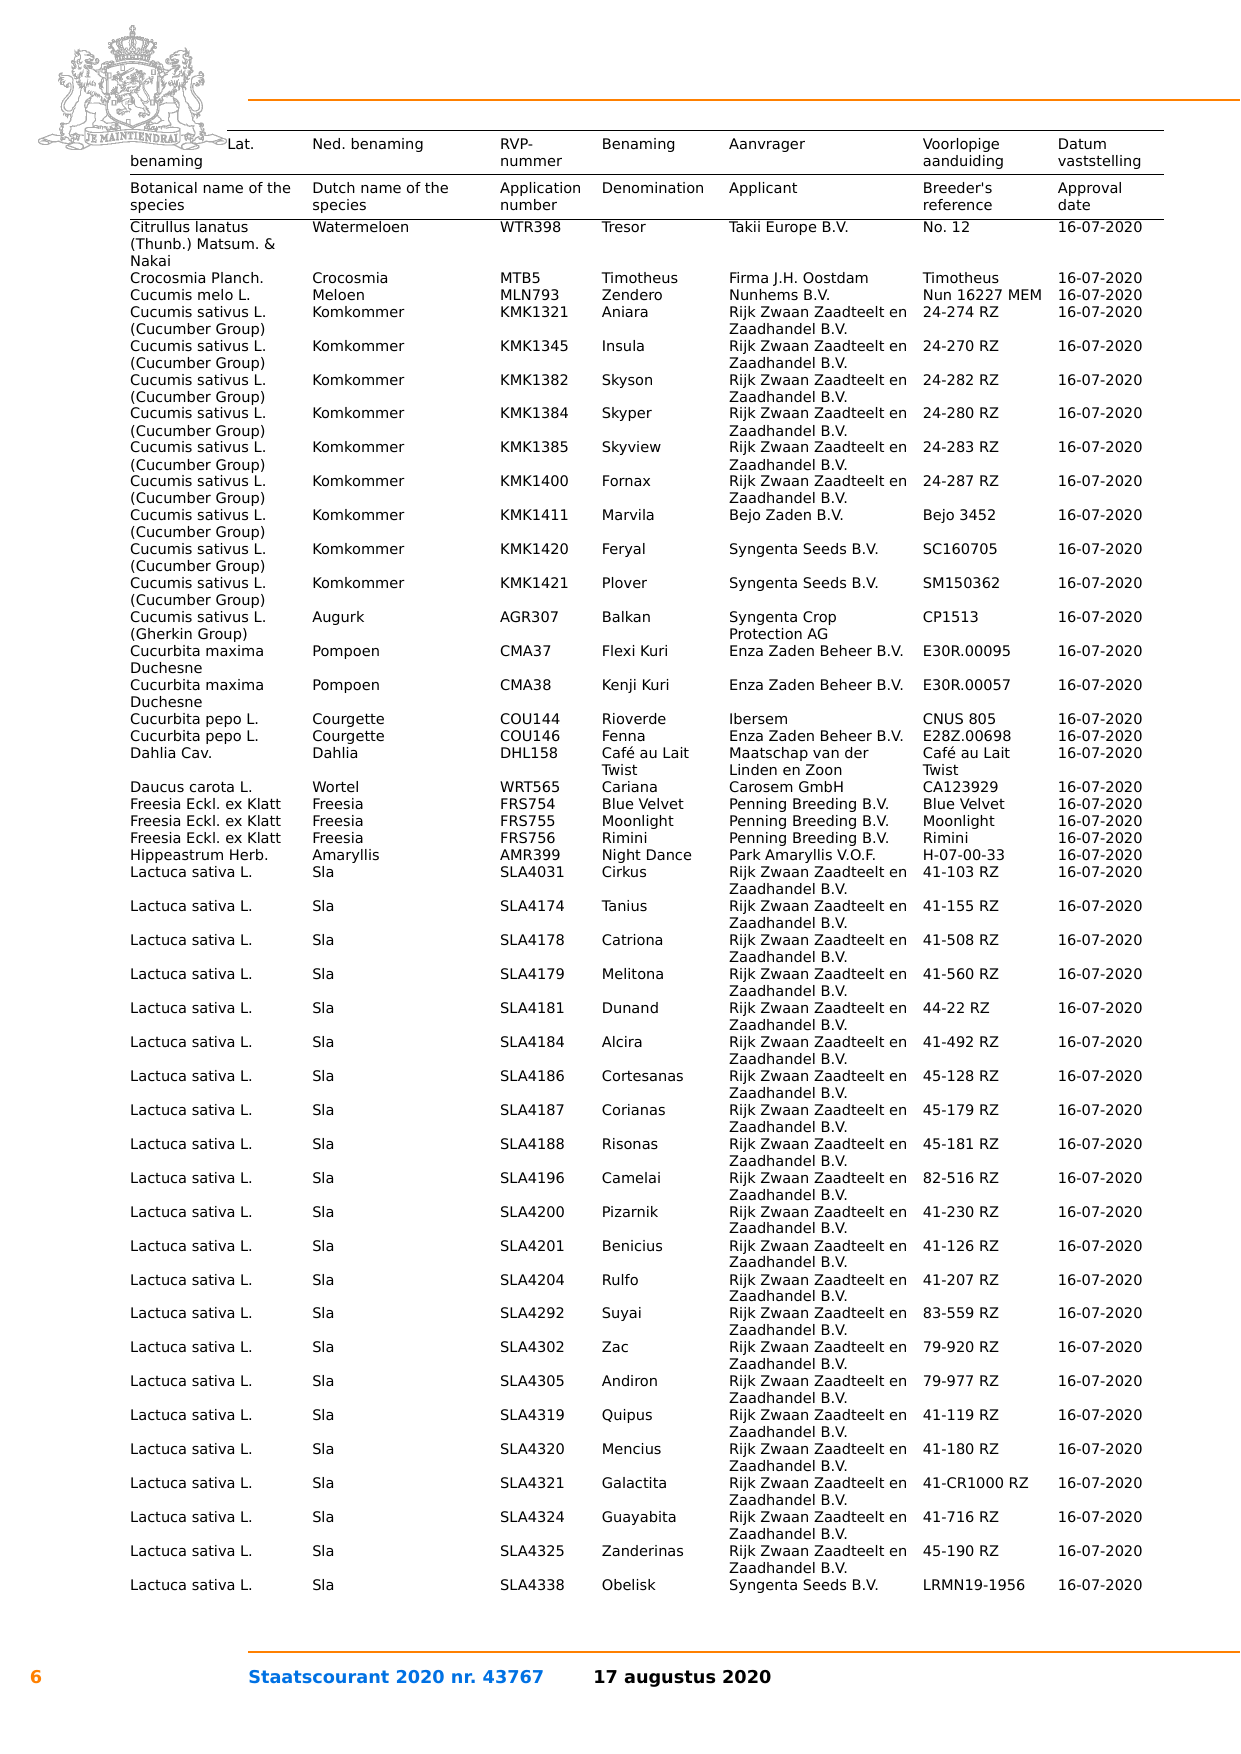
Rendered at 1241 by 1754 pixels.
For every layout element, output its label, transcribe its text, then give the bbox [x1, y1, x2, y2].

table_cell CMA38 [494, 677, 596, 711]
table_cell Tresor [596, 220, 723, 269]
table_cell 16-07-2020 [1052, 1407, 1163, 1441]
table_cell 16-07-2020 [1052, 1000, 1163, 1034]
table_cell 41-492 RZ [917, 1034, 1052, 1068]
table_cell 16-07-2020 [1052, 1475, 1163, 1509]
table_cell Rijk Zwaan Zaadteelt en Zaadhandel B.V. [723, 1068, 917, 1102]
table_cell Rijk Zwaan Zaadteelt en Zaadhandel B.V. [723, 1441, 917, 1475]
table_header Ned. benaming [306, 131, 494, 174]
table_cell 83-559 RZ [917, 1305, 1052, 1339]
table_cell Meloen [306, 287, 494, 303]
table_cell 16-07-2020 [1052, 609, 1163, 643]
table_cell Lactuca sativa L. [130, 1170, 306, 1203]
table_cell SLA4178 [494, 932, 596, 966]
table_cell SLA4031 [494, 864, 596, 898]
table_cell MLN793 [494, 287, 596, 303]
table_cell 16-07-2020 [1052, 220, 1163, 269]
table_cell Sla [306, 1543, 494, 1577]
table_cell KMK1385 [494, 439, 596, 473]
table_cell Timotheus [917, 270, 1052, 287]
table_cell Breeder's reference [917, 175, 1052, 219]
table_cell CNUS 805 [917, 711, 1052, 728]
table_cell Daucus carota L. [130, 779, 306, 796]
table_cell Rijk Zwaan Zaadteelt en Zaadhandel B.V. [723, 371, 917, 405]
table_cell 41-CR1000 RZ [917, 1475, 1052, 1509]
table_cell Skyper [596, 405, 723, 439]
table_cell Sla [306, 1136, 494, 1169]
table_cell WRT565 [494, 779, 596, 796]
table_cell Freesia [306, 830, 494, 847]
table_cell SLA4324 [494, 1509, 596, 1543]
table_cell 24-280 RZ [917, 405, 1052, 439]
table_cell 41-508 RZ [917, 932, 1052, 966]
table_cell Cucurbita pepo L. [130, 728, 306, 745]
table_cell Insula [596, 338, 723, 371]
table_cell 16-07-2020 [1052, 677, 1163, 711]
table_cell Denomination [596, 175, 723, 219]
table_cell Tanius [596, 898, 723, 932]
table_cell Galactita [596, 1475, 723, 1509]
table_cell Cucumis sativus L. (Cucumber Group) [130, 338, 306, 371]
table_cell Wortel [306, 779, 494, 796]
table_cell 16-07-2020 [1052, 728, 1163, 745]
table_cell 41-207 RZ [917, 1271, 1052, 1305]
table_cell Sla [306, 1238, 494, 1271]
table_cell Komkommer [306, 507, 494, 541]
table_cell Aniara [596, 304, 723, 337]
table_cell Syngenta Seeds B.V. [723, 541, 917, 575]
table_cell Bejo 3452 [917, 507, 1052, 541]
table_cell Sla [306, 1441, 494, 1475]
table_cell Rijk Zwaan Zaadteelt en Zaadhandel B.V. [723, 1170, 917, 1203]
table_cell Pompoen [306, 643, 494, 677]
picture [38, 25, 227, 150]
table_cell Sla [306, 1068, 494, 1102]
table_cell SLA4325 [494, 1543, 596, 1577]
table_cell Penning Breeding B.V. [723, 830, 917, 847]
table_cell 16-07-2020 [1052, 830, 1163, 847]
table_cell 41-119 RZ [917, 1407, 1052, 1441]
table_cell Skyson [596, 371, 723, 405]
table_cell Penning Breeding B.V. [723, 813, 917, 830]
table_cell Rijk Zwaan Zaadteelt en Zaadhandel B.V. [723, 1373, 917, 1407]
table_cell Rijk Zwaan Zaadteelt en Zaadhandel B.V. [723, 1034, 917, 1068]
table_cell 16-07-2020 [1052, 405, 1163, 439]
table_cell E28Z.00698 [917, 728, 1052, 745]
table_cell Rijk Zwaan Zaadteelt en Zaadhandel B.V. [723, 864, 917, 898]
table_cell Freesia [306, 796, 494, 813]
table_cell Cucumis melo L. [130, 287, 306, 303]
table_cell Rulfo [596, 1271, 723, 1305]
table_cell SC160705 [917, 541, 1052, 575]
table_cell Melitona [596, 966, 723, 1000]
table_header Benaming [596, 131, 723, 174]
table_cell 16-07-2020 [1052, 1271, 1163, 1305]
table_cell Plover [596, 575, 723, 609]
table_cell 16-07-2020 [1052, 813, 1163, 830]
table_cell 16-07-2020 [1052, 270, 1163, 287]
table_cell KMK1321 [494, 304, 596, 337]
table_cell H-07-00-33 [917, 847, 1052, 864]
table_cell Lactuca sativa L. [130, 898, 306, 932]
table_cell Cucumis sativus L. (Cucumber Group) [130, 541, 306, 575]
table_cell Marvila [596, 507, 723, 541]
table_cell Rimini [596, 830, 723, 847]
table_cell Pizarnik [596, 1204, 723, 1237]
table_cell Amaryllis [306, 847, 494, 864]
table_cell 16-07-2020 [1052, 1136, 1163, 1169]
table_cell 16-07-2020 [1052, 1543, 1163, 1577]
table_cell SLA4187 [494, 1102, 596, 1136]
table_cell Takii Europe B.V. [723, 220, 917, 269]
table_cell SLA4200 [494, 1204, 596, 1237]
table_cell KMK1382 [494, 371, 596, 405]
table_cell 16-07-2020 [1052, 1577, 1163, 1594]
table_cell Suyai [596, 1305, 723, 1339]
table_cell Nunhems B.V. [723, 287, 917, 303]
table_cell SLA4338 [494, 1577, 596, 1594]
table_cell Café au Lait Twist [596, 745, 723, 779]
table_cell Obelisk [596, 1577, 723, 1594]
table_cell 16-07-2020 [1052, 1068, 1163, 1102]
table_cell 16-07-2020 [1052, 338, 1163, 371]
table_cell 82-516 RZ [917, 1170, 1052, 1203]
table_cell 16-07-2020 [1052, 371, 1163, 405]
table_cell 79-920 RZ [917, 1339, 1052, 1373]
table_cell Lactuca sativa L. [130, 966, 306, 1000]
table_cell Application number [494, 175, 596, 219]
table_cell Rijk Zwaan Zaadteelt en Zaadhandel B.V. [723, 1305, 917, 1339]
table_cell Komkommer [306, 304, 494, 337]
table_header Aanvrager [723, 131, 917, 174]
table_cell Sla [306, 1305, 494, 1339]
table_cell 16-07-2020 [1052, 745, 1163, 779]
table_cell Lactuca sativa L. [130, 1238, 306, 1271]
table_cell Cucumis sativus L. (Cucumber Group) [130, 405, 306, 439]
table_cell AMR399 [494, 847, 596, 864]
table_cell E30R.00057 [917, 677, 1052, 711]
table_cell COU146 [494, 728, 596, 745]
table_cell MTB5 [494, 270, 596, 287]
table_header Voorlopige aanduiding [917, 131, 1052, 174]
table_cell Rijk Zwaan Zaadteelt en Zaadhandel B.V. [723, 1204, 917, 1237]
table_cell Rijk Zwaan Zaadteelt en Zaadhandel B.V. [723, 1102, 917, 1136]
table_cell 41-126 RZ [917, 1238, 1052, 1271]
table_cell 16-07-2020 [1052, 711, 1163, 728]
table_cell WTR398 [494, 220, 596, 269]
table_cell Maatschap van der Linden en Zoon [723, 745, 917, 779]
table_cell Rijk Zwaan Zaadteelt en Zaadhandel B.V. [723, 1475, 917, 1509]
table_cell Sla [306, 966, 494, 1000]
table_cell 41-103 RZ [917, 864, 1052, 898]
table_cell Enza Zaden Beheer B.V. [723, 677, 917, 711]
table_cell Enza Zaden Beheer B.V. [723, 643, 917, 677]
table_cell Lactuca sativa L. [130, 1339, 306, 1373]
table_cell LRMN19-1956 [917, 1577, 1052, 1594]
table_cell KMK1384 [494, 405, 596, 439]
table_cell Night Dance [596, 847, 723, 864]
table_cell Sla [306, 1577, 494, 1594]
table_cell 16-07-2020 [1052, 439, 1163, 473]
table_cell Lactuca sativa L. [130, 1034, 306, 1068]
table_cell Dutch name of the species [306, 175, 494, 219]
table_cell Firma J.H. Oostdam [723, 270, 917, 287]
table_header Datum vaststelling [1052, 131, 1163, 174]
table_cell KMK1421 [494, 575, 596, 609]
table_cell CMA37 [494, 643, 596, 677]
table_cell Bejo Zaden B.V. [723, 507, 917, 541]
table_cell Freesia Eckl. ex Klatt [130, 813, 306, 830]
table_cell CA123929 [917, 779, 1052, 796]
table_cell COU144 [494, 711, 596, 728]
table_cell Lactuca sativa L. [130, 1000, 306, 1034]
table_cell Courgette [306, 711, 494, 728]
table_cell Sla [306, 1271, 494, 1305]
table_cell Courgette [306, 728, 494, 745]
table_cell Rijk Zwaan Zaadteelt en Zaadhandel B.V. [723, 966, 917, 1000]
table_cell Ibersem [723, 711, 917, 728]
table_cell Mencius [596, 1441, 723, 1475]
table_cell Lactuca sativa L. [130, 1441, 306, 1475]
table_cell SLA4204 [494, 1271, 596, 1305]
table_cell Lactuca sativa L. [130, 932, 306, 966]
table_cell Cucurbita maxima Duchesne [130, 677, 306, 711]
table_cell Moonlight [596, 813, 723, 830]
table_cell 16-07-2020 [1052, 898, 1163, 932]
table_cell Feryal [596, 541, 723, 575]
table_cell 24-282 RZ [917, 371, 1052, 405]
table_cell 16-07-2020 [1052, 507, 1163, 541]
table_cell Dahlia [306, 745, 494, 779]
table_cell Rijk Zwaan Zaadteelt en Zaadhandel B.V. [723, 473, 917, 507]
table_cell Zac [596, 1339, 723, 1373]
table_cell 24-274 RZ [917, 304, 1052, 337]
table_cell Lactuca sativa L. [130, 1102, 306, 1136]
table_cell Rijk Zwaan Zaadteelt en Zaadhandel B.V. [723, 1543, 917, 1577]
table_cell FRS755 [494, 813, 596, 830]
table_cell KMK1420 [494, 541, 596, 575]
table_cell SLA4181 [494, 1000, 596, 1034]
table_cell Crocosmia Planch. [130, 270, 306, 287]
table_cell CP1513 [917, 609, 1052, 643]
table_cell SLA4292 [494, 1305, 596, 1339]
table_cell Lactuca sativa L. [130, 1509, 306, 1543]
table_cell SLA4186 [494, 1068, 596, 1102]
table_cell Moonlight [917, 813, 1052, 830]
table_cell 16-07-2020 [1052, 1204, 1163, 1237]
table_cell 16-07-2020 [1052, 1034, 1163, 1068]
table_cell 16-07-2020 [1052, 1170, 1163, 1203]
table_cell Lactuca sativa L. [130, 1204, 306, 1237]
table_cell Syngenta Seeds B.V. [723, 575, 917, 609]
table_cell Rijk Zwaan Zaadteelt en Zaadhandel B.V. [723, 1339, 917, 1373]
table_cell 45-190 RZ [917, 1543, 1052, 1577]
table_cell 41-716 RZ [917, 1509, 1052, 1543]
table_cell Sla [306, 1034, 494, 1068]
table_cell Approval date [1052, 175, 1163, 219]
table_cell Fenna [596, 728, 723, 745]
table_cell Pompoen [306, 677, 494, 711]
table_cell 16-07-2020 [1052, 779, 1163, 796]
table_cell Andiron [596, 1373, 723, 1407]
table_cell Applicant [723, 175, 917, 219]
table_cell Blue Velvet [596, 796, 723, 813]
table_cell Nun 16227 MEM [917, 287, 1052, 303]
table_cell Syngenta Crop Protection AG [723, 609, 917, 643]
table_cell 45-179 RZ [917, 1102, 1052, 1136]
table_cell Komkommer [306, 575, 494, 609]
table_cell SLA4184 [494, 1034, 596, 1068]
table_header RVP-nummer [494, 131, 596, 174]
table_cell Komkommer [306, 371, 494, 405]
table_cell Sla [306, 932, 494, 966]
table_cell 24-287 RZ [917, 473, 1052, 507]
table_cell AGR307 [494, 609, 596, 643]
table_cell Cortesanas [596, 1068, 723, 1102]
table_cell 16-07-2020 [1052, 1441, 1163, 1475]
table_cell Sla [306, 1475, 494, 1509]
table_cell Sla [306, 898, 494, 932]
table_cell Corianas [596, 1102, 723, 1136]
table_cell FRS754 [494, 796, 596, 813]
table_cell 16-07-2020 [1052, 473, 1163, 507]
table_cell Lactuca sativa L. [130, 1305, 306, 1339]
table_cell Rijk Zwaan Zaadteelt en Zaadhandel B.V. [723, 1509, 917, 1543]
table_cell No. 12 [917, 220, 1052, 269]
table_cell Zendero [596, 287, 723, 303]
table_cell Sla [306, 1339, 494, 1373]
table_cell 16-07-2020 [1052, 864, 1163, 898]
table_cell 16-07-2020 [1052, 575, 1163, 609]
table_cell Komkommer [306, 338, 494, 371]
table_cell Quipus [596, 1407, 723, 1441]
table_cell DHL158 [494, 745, 596, 779]
table_cell Rijk Zwaan Zaadteelt en Zaadhandel B.V. [723, 1000, 917, 1034]
table_cell Benicius [596, 1238, 723, 1271]
table_cell Rijk Zwaan Zaadteelt en Zaadhandel B.V. [723, 1238, 917, 1271]
table_cell Cucumis sativus L. (Cucumber Group) [130, 371, 306, 405]
table_cell Sla [306, 1407, 494, 1441]
table_cell Lactuca sativa L. [130, 1271, 306, 1305]
table_cell Sla [306, 864, 494, 898]
table_cell Lactuca sativa L. [130, 1577, 306, 1594]
table_cell Lactuca sativa L. [130, 1475, 306, 1509]
table_cell Cucumis sativus L. (Cucumber Group) [130, 507, 306, 541]
table_cell Sla [306, 1373, 494, 1407]
table_cell Kenji Kuri [596, 677, 723, 711]
table_cell Zanderinas [596, 1543, 723, 1577]
table_cell Rijk Zwaan Zaadteelt en Zaadhandel B.V. [723, 304, 917, 337]
table_cell Skyview [596, 439, 723, 473]
table_cell SM150362 [917, 575, 1052, 609]
table_cell 16-07-2020 [1052, 1339, 1163, 1373]
table_cell SLA4321 [494, 1475, 596, 1509]
table_cell Cucurbita pepo L. [130, 711, 306, 728]
table_cell Café au Lait Twist [917, 745, 1052, 779]
table_cell 16-07-2020 [1052, 287, 1163, 303]
table_cell Cucumis sativus L. (Cucumber Group) [130, 439, 306, 473]
table_cell Cucurbita maxima Duchesne [130, 643, 306, 677]
table_cell 16-07-2020 [1052, 1305, 1163, 1339]
table_cell E30R.00095 [917, 643, 1052, 677]
table_cell Cariana [596, 779, 723, 796]
table_cell Komkommer [306, 439, 494, 473]
table_cell SLA4196 [494, 1170, 596, 1203]
table_cell Park Amaryllis V.O.F. [723, 847, 917, 864]
table_cell Timotheus [596, 270, 723, 287]
table_cell Rijk Zwaan Zaadteelt en Zaadhandel B.V. [723, 1407, 917, 1441]
table_cell KMK1400 [494, 473, 596, 507]
table_cell SLA4320 [494, 1441, 596, 1475]
table_cell Watermeloen [306, 220, 494, 269]
table_cell 16-07-2020 [1052, 1509, 1163, 1543]
table_cell Komkommer [306, 473, 494, 507]
table_cell KMK1345 [494, 338, 596, 371]
table_cell Enza Zaden Beheer B.V. [723, 728, 917, 745]
table_cell 16-07-2020 [1052, 847, 1163, 864]
table_cell Cucumis sativus L. (Cucumber Group) [130, 304, 306, 337]
table_cell KMK1411 [494, 507, 596, 541]
table_cell Cirkus [596, 864, 723, 898]
table_cell 16-07-2020 [1052, 1373, 1163, 1407]
table_cell SLA4305 [494, 1373, 596, 1407]
table_cell Alcira [596, 1034, 723, 1068]
table_cell 41-155 RZ [917, 898, 1052, 932]
table_cell Flexi Kuri [596, 643, 723, 677]
table_cell Sla [306, 1000, 494, 1034]
table_cell Guayabita [596, 1509, 723, 1543]
table_cell SLA4201 [494, 1238, 596, 1271]
table_cell 45-128 RZ [917, 1068, 1052, 1102]
table_cell 16-07-2020 [1052, 1238, 1163, 1271]
table_cell Dunand [596, 1000, 723, 1034]
table_cell Cucumis sativus L. (Cucumber Group) [130, 575, 306, 609]
table_cell Blue Velvet [917, 796, 1052, 813]
table_cell SLA4174 [494, 898, 596, 932]
table_cell 16-07-2020 [1052, 932, 1163, 966]
table_cell 44-22 RZ [917, 1000, 1052, 1034]
table_cell 16-07-2020 [1052, 796, 1163, 813]
table_cell SLA4319 [494, 1407, 596, 1441]
table_cell Lactuca sativa L. [130, 1136, 306, 1169]
table_cell Botanical name of the species [130, 175, 306, 219]
table_cell SLA4188 [494, 1136, 596, 1169]
table_cell Hippeastrum Herb. [130, 847, 306, 864]
table_cell 24-283 RZ [917, 439, 1052, 473]
table_cell 45-181 RZ [917, 1136, 1052, 1169]
table_cell Augurk [306, 609, 494, 643]
table_cell Rijk Zwaan Zaadteelt en Zaadhandel B.V. [723, 898, 917, 932]
table_cell Catriona [596, 932, 723, 966]
table_cell Carosem GmbH [723, 779, 917, 796]
table_cell Rijk Zwaan Zaadteelt en Zaadhandel B.V. [723, 439, 917, 473]
table_cell Freesia [306, 813, 494, 830]
table_cell Camelai [596, 1170, 723, 1203]
table_cell 16-07-2020 [1052, 541, 1163, 575]
table_cell Syngenta Seeds B.V. [723, 1577, 917, 1594]
table_cell 41-180 RZ [917, 1441, 1052, 1475]
table_cell Freesia Eckl. ex Klatt [130, 796, 306, 813]
table_cell 41-560 RZ [917, 966, 1052, 1000]
table_cell 16-07-2020 [1052, 643, 1163, 677]
table_cell 41-230 RZ [917, 1204, 1052, 1237]
table_cell Lactuca sativa L. [130, 1373, 306, 1407]
table_cell Lactuca sativa L. [130, 1543, 306, 1577]
table_cell Risonas [596, 1136, 723, 1169]
table_cell FRS756 [494, 830, 596, 847]
table_cell Rijk Zwaan Zaadteelt en Zaadhandel B.V. [723, 1136, 917, 1169]
table_cell Komkommer [306, 541, 494, 575]
table_cell Rijk Zwaan Zaadteelt en Zaadhandel B.V. [723, 338, 917, 371]
table_cell Rijk Zwaan Zaadteelt en Zaadhandel B.V. [723, 932, 917, 966]
table_cell Rijk Zwaan Zaadteelt en Zaadhandel B.V. [723, 1271, 917, 1305]
table_cell 16-07-2020 [1052, 304, 1163, 337]
table_cell Rioverde [596, 711, 723, 728]
table_cell 24-270 RZ [917, 338, 1052, 371]
table_cell Crocosmia [306, 270, 494, 287]
table_cell SLA4179 [494, 966, 596, 1000]
table_cell Sla [306, 1102, 494, 1136]
table_cell SLA4302 [494, 1339, 596, 1373]
table_cell Cucumis sativus L. (Cucumber Group) [130, 473, 306, 507]
table_cell Sla [306, 1509, 494, 1543]
table_cell Rimini [917, 830, 1052, 847]
table_cell Fornax [596, 473, 723, 507]
table_cell Cucumis sativus L. (Gherkin Group) [130, 609, 306, 643]
table_cell Balkan [596, 609, 723, 643]
table_cell 79-977 RZ [917, 1373, 1052, 1407]
table_cell Dahlia Cav. [130, 745, 306, 779]
table_cell Sla [306, 1170, 494, 1203]
table_cell Citrullus lanatus (Thunb.) Matsum. & Nakai [130, 220, 306, 269]
table_cell Sla [306, 1204, 494, 1237]
table_cell Rijk Zwaan Zaadteelt en Zaadhandel B.V. [723, 405, 917, 439]
table_cell Penning Breeding B.V. [723, 796, 917, 813]
table_cell Komkommer [306, 405, 494, 439]
table_cell 16-07-2020 [1052, 966, 1163, 1000]
table_cell Freesia Eckl. ex Klatt [130, 830, 306, 847]
table_cell Lactuca sativa L. [130, 1068, 306, 1102]
table_cell Lactuca sativa L. [130, 1407, 306, 1441]
table_cell Lactuca sativa L. [130, 864, 306, 898]
table_cell 16-07-2020 [1052, 1102, 1163, 1136]
table_header Lat. benaming [130, 131, 306, 174]
